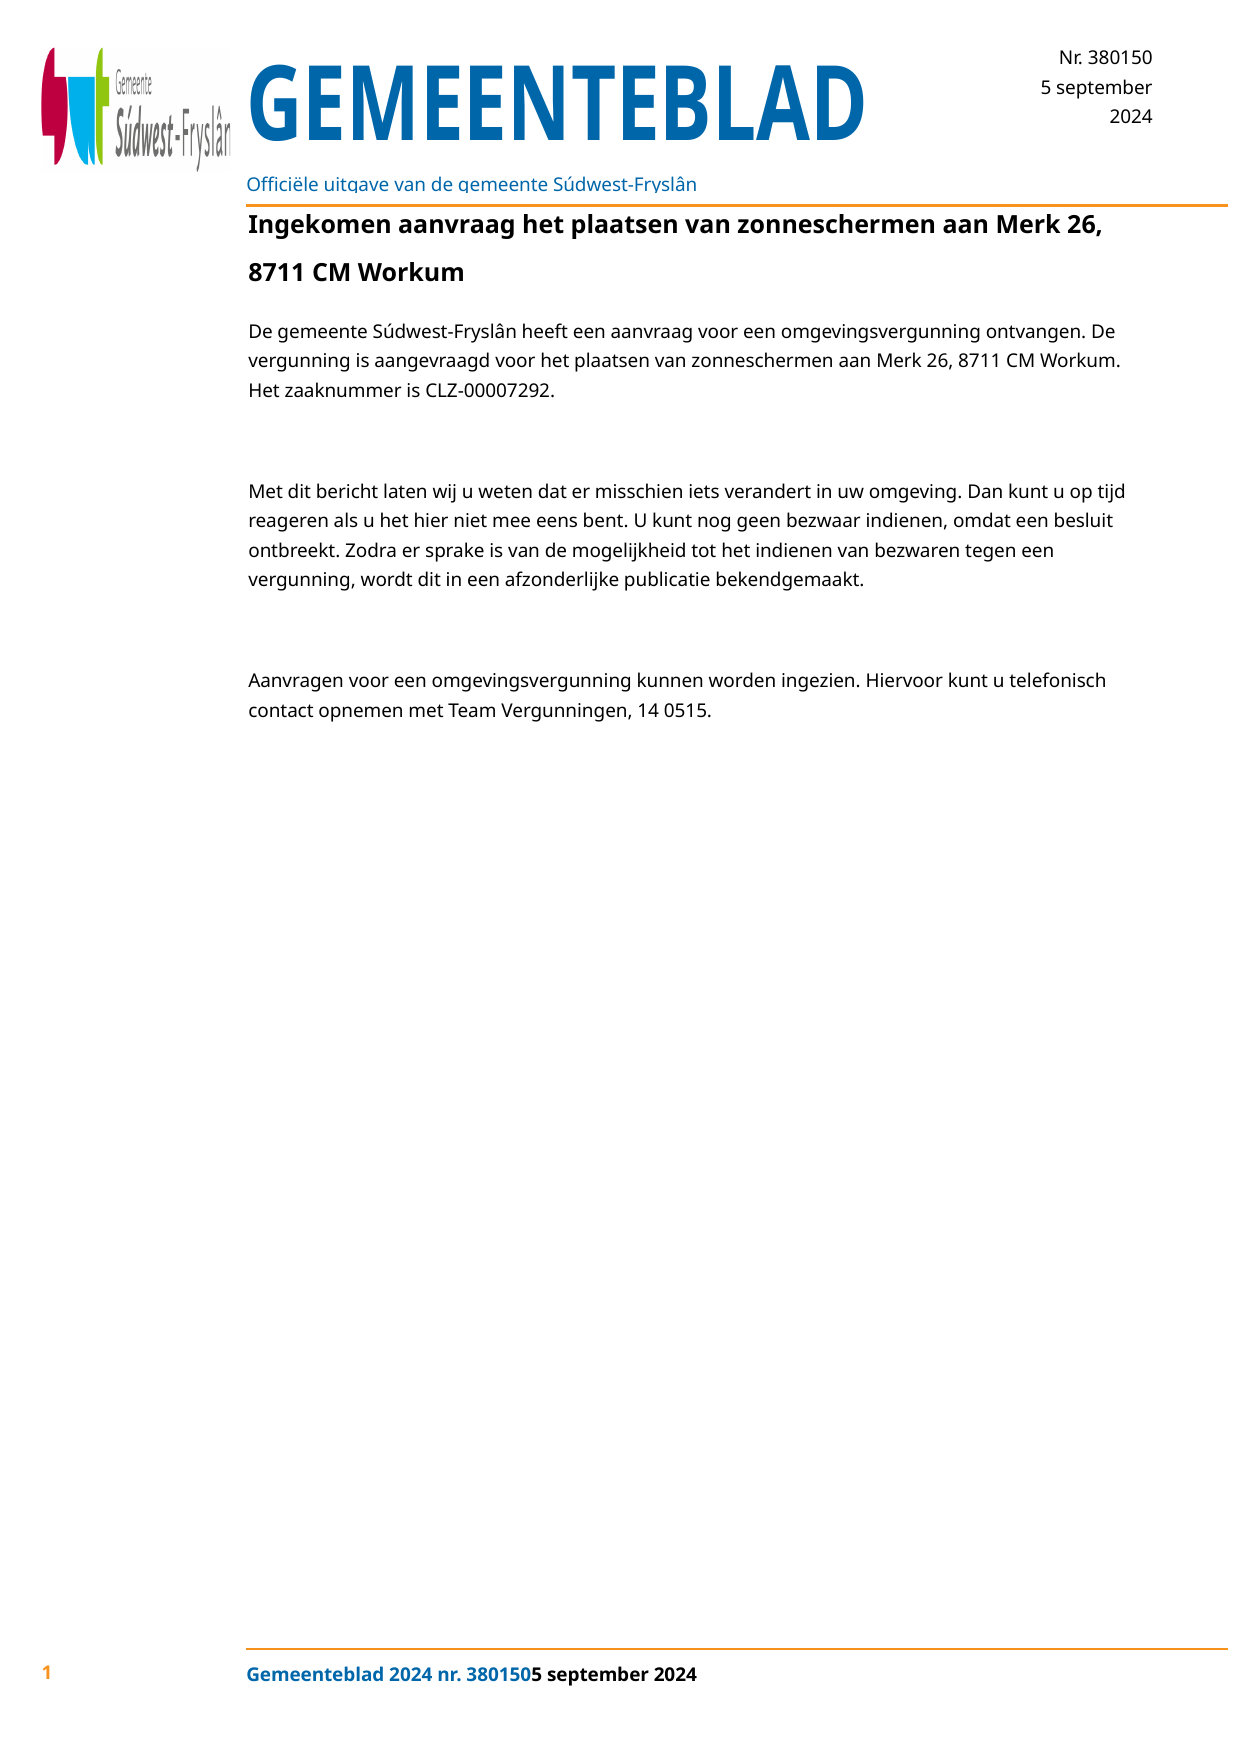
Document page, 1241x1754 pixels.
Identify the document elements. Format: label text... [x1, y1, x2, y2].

text Ingekomen aanvraag het plaatsen van zonneschermen aan Merk 26, 8711 CM Workum [248, 207, 1152, 288]
text De gemeente Súdwest-Fryslân heeft een aanvraag voor een omgevingsvergunning ontvangen. De vergunning is aangevraagd voor het plaatsen van zonneschermen aan Merk 26, 8711 CM Workum. Het zaaknummer is CLZ-00007292. [248, 318, 1152, 403]
text Aanvragen voor een omgevingsvergunning kunnen worden ingezien. Hiervoor kunt u telefonisch contact opnemen met Team Vergunningen, 14 0515. [248, 667, 1152, 723]
picture [41, 47, 231, 172]
text Met dit bericht laten wij u weten dat er misschien iets verandert in uw omgeving. Dan kunt u op tijd reageren als u het hier niet mee eens bent. U kunt nog geen bezwaar indienen, omdat een besluit ontbreekt. Zodra er sprake is van de mogelijkheid tot het indienen van bezwaren tegen een vergunning, wordt dit in een afzonderlijke publicatie bekendgemaakt. [248, 478, 1152, 592]
